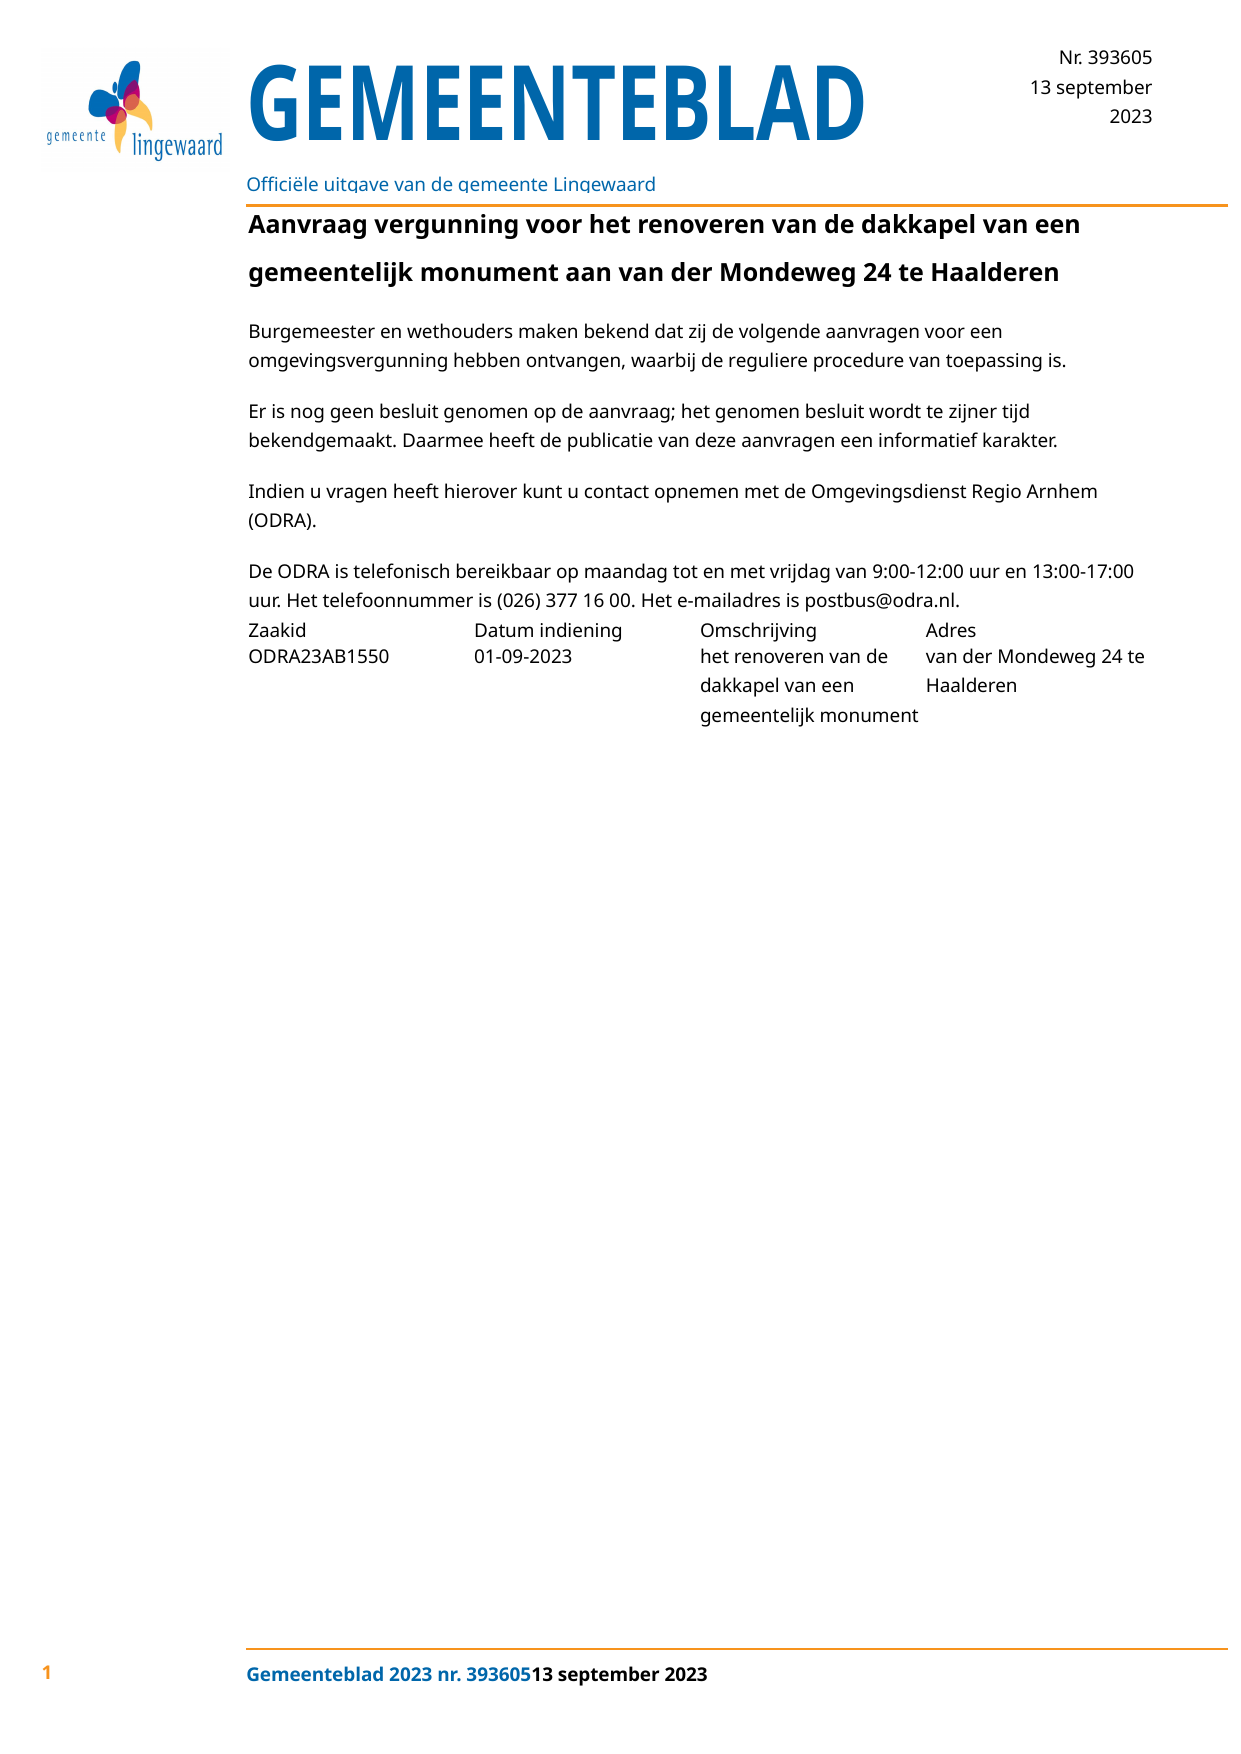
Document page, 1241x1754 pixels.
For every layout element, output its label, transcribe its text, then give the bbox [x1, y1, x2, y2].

text Burgemeester en wethouders maken bekend dat zij de volgende aanvragen voor een omgevingsvergunning hebben ontvangen, waarbij de reguliere procedure van toepassing is. [248, 318, 1152, 373]
table_header Omschrijving [700, 617, 926, 643]
text Aanvraag vergunning voor het renoveren van de dakkapel van een gemeentelijk monument aan van der Mondeweg 24 te Haalderen [248, 207, 1152, 288]
picture [41, 47, 231, 172]
text Indien u vragen heeft hierover kunt u contact opnemen met de Omgevingsdienst Regio Arnhem (ODRA). [248, 478, 1152, 533]
text De ODRA is telefonisch bereikbaar op maandag tot en met vrijdag van 9:00-12:00 uur en 13:00-17:00 uur. Het telefoonnummer is (026) 377 16 00. Het e-mailadres is postbus@odra.nl. [248, 558, 1152, 613]
table_header Datum indiening [474, 617, 700, 643]
table_header Adres [926, 617, 1152, 643]
table_header Zaakid [248, 617, 474, 643]
text Er is nog geen besluit genomen op de aanvraag; het genomen besluit wordt te zijner tijd bekendgemaakt. Daarmee heeft de publicatie van deze aanvragen een informatief karakter. [248, 398, 1152, 453]
table_cell 01-09-2023 [474, 643, 700, 728]
table_cell van der Mondeweg 24 te Haalderen [926, 643, 1152, 728]
table_cell ODRA23AB1550 [248, 643, 474, 728]
table_cell het renoveren van de dakkapel van een gemeentelijk monument [700, 643, 926, 728]
